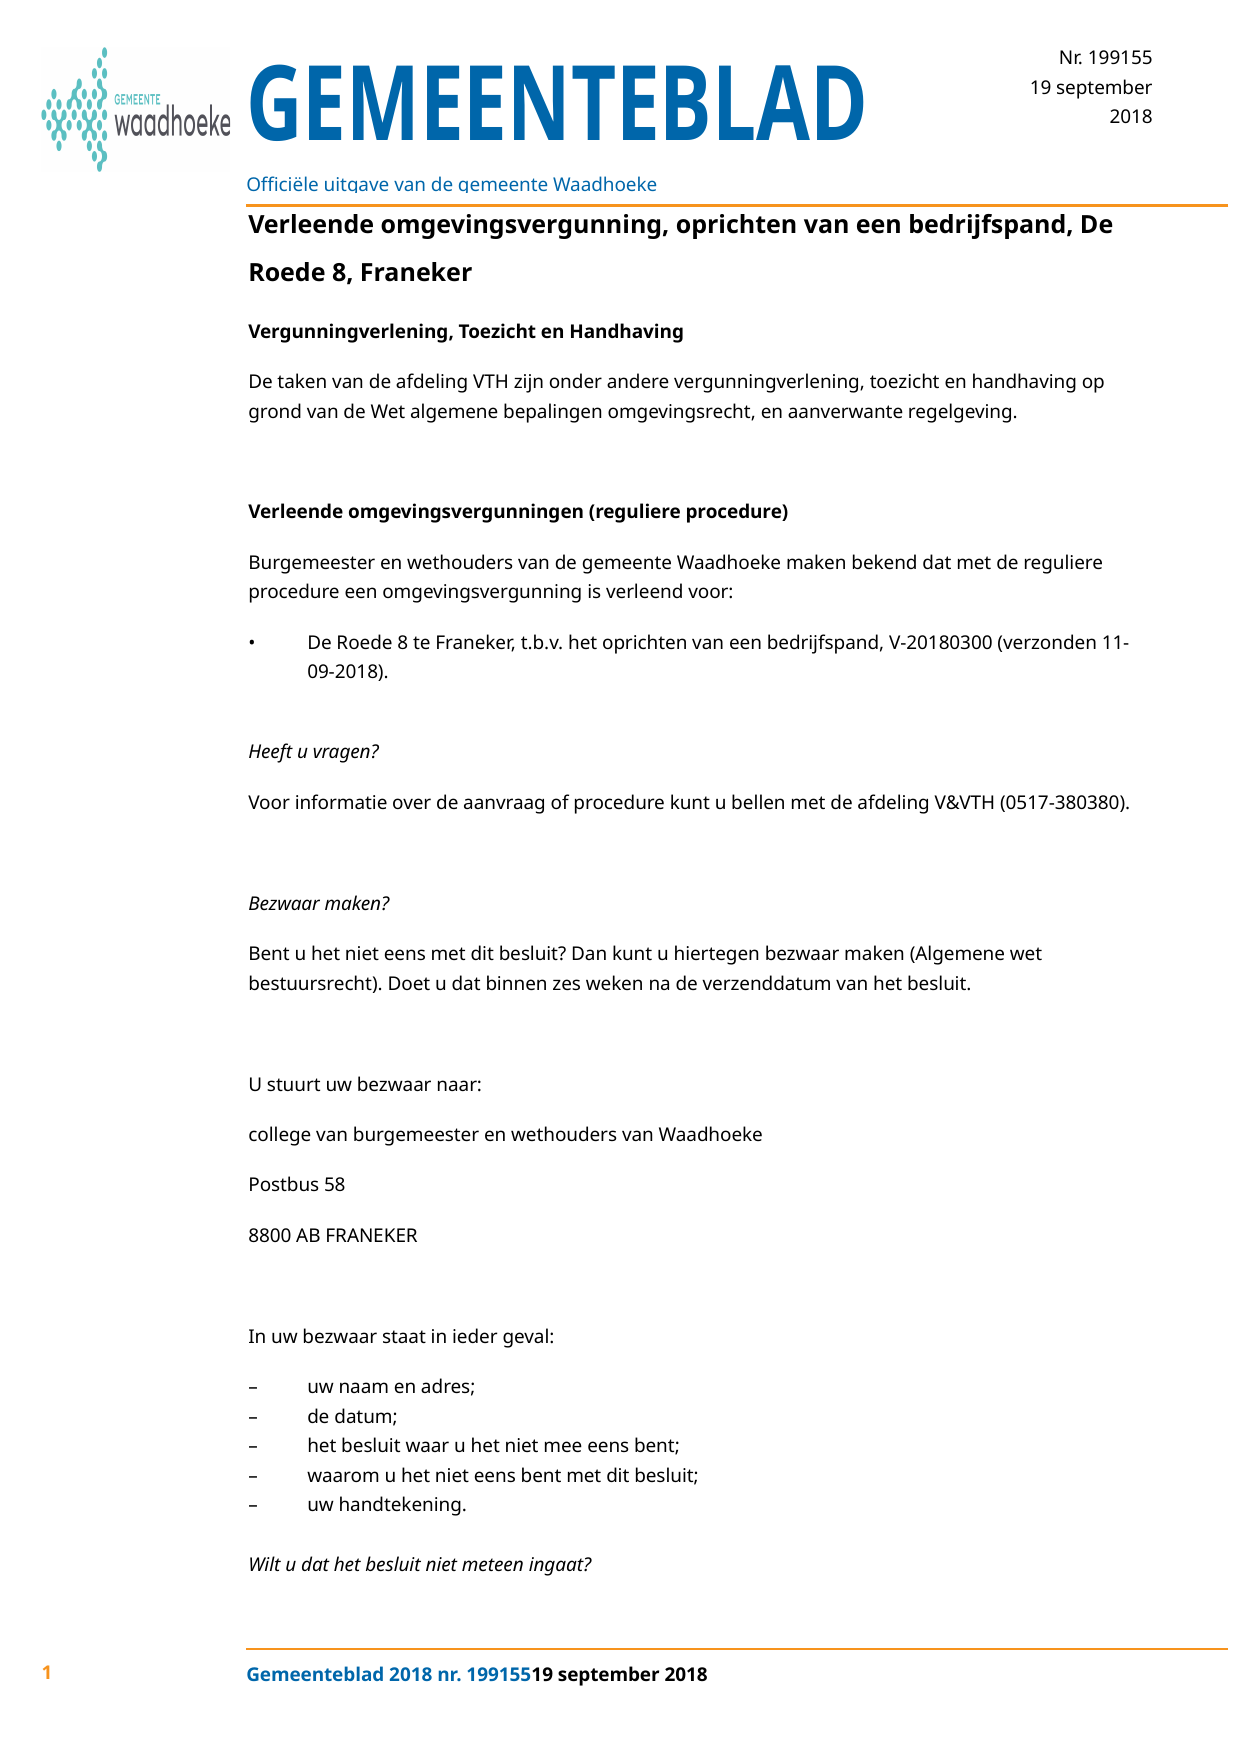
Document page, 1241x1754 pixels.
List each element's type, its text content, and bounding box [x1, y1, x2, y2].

text 8800 AB FRANEKER [248, 1222, 1152, 1248]
text Verleende omgevingsvergunningen (reguliere procedure) [248, 499, 1152, 524]
text De taken van de afdeling VTH zijn onder andere vergunningverlening, toezicht en handhaving op grond van de Wet algemene bepalingen omgevingsrecht, en aanverwante regelgeving. [248, 368, 1152, 424]
text Voor informatie over de aanvraag of procedure kunt u bellen met de afdeling V&VTH (0517-380380). [248, 789, 1152, 815]
text In uw bezwaar staat in ieder geval: [248, 1323, 1152, 1349]
text college van burgemeester en wethouders van Waadhoeke [248, 1121, 1152, 1147]
text Bezwaar maken? [248, 890, 1152, 916]
list waarom u het niet eens bent met dit besluit; [248, 1462, 1152, 1488]
list het besluit waar u het niet mee eens bent; [248, 1432, 1152, 1458]
text Burgemeester en wethouders van de gemeente Waadhoeke maken bekend dat met de reguliere procedure een omgevingsvergunning is verleend voor: [248, 549, 1152, 604]
text U stuurt uw bezwaar naar: [248, 1071, 1152, 1097]
text Verleende omgevingsvergunning, oprichten van een bedrijfspand, De Roede 8, Franeker [248, 207, 1152, 288]
list de datum; [248, 1403, 1152, 1429]
text Heeft u vragen? [248, 739, 1152, 764]
list uw handtekening. [248, 1492, 1152, 1517]
list uw naam en adres; [248, 1373, 1152, 1399]
text Bent u het niet eens met dit besluit? Dan kunt u hiertegen bezwaar maken (Algemene wet bestuursrecht). Doet u dat binnen zes weken na de verzenddatum van het besluit. [248, 940, 1152, 996]
text Vergunningverlening, Toezicht en Handhaving [248, 318, 1152, 344]
picture [41, 47, 231, 172]
text Postbus 58 [248, 1172, 1152, 1197]
text Wilt u dat het besluit niet meteen ingaat? [248, 1551, 1152, 1577]
list De Roede 8 te Franeker, t.b.v. het oprichten van een bedrijfspand, V-20180300 (verzonden 11-09-2018). [248, 629, 1152, 684]
